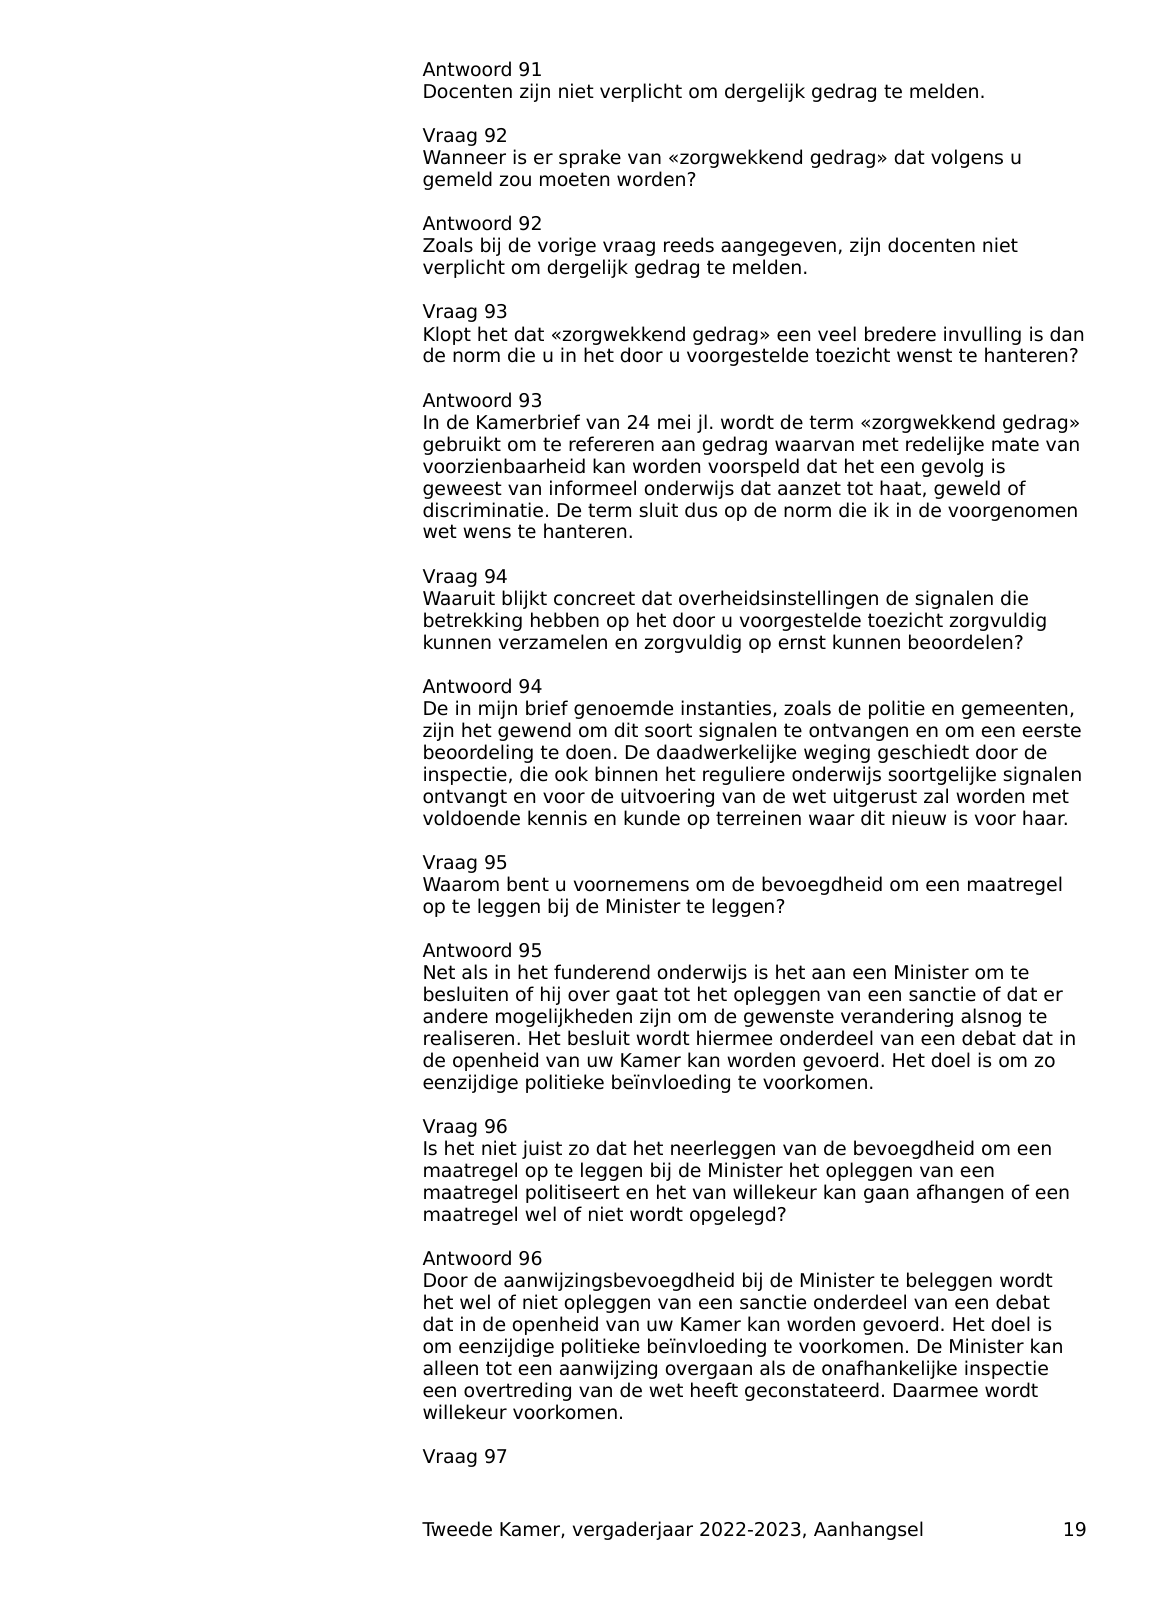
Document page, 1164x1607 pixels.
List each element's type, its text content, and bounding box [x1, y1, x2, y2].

text Antwoord 94 [422, 676, 1087, 698]
text Antwoord 95 [422, 940, 1087, 962]
text Vraag 96 [422, 1116, 1087, 1138]
text Vraag 92 [422, 125, 1087, 147]
text Net als in het funderend onderwijs is het aan een Minister om te besluiten of hij over gaat tot het opleggen van een sanctie of dat er andere mogelijkheden zijn om de gewenste verandering alsnog te realiseren. Het besluit wordt hiermee onderdeel van een debat dat in de openheid van uw Kamer kan worden gevoerd. Het doel is om zo eenzijdige politieke beïnvloeding te voorkomen. [422, 962, 1087, 1094]
text Antwoord 91 [422, 59, 1087, 81]
text Vraag 93 [422, 301, 1087, 323]
text Is het niet juist zo dat het neerleggen van de bevoegdheid om een maatregel op te leggen bij de Minister het opleggen van een maatregel politiseert en het van willekeur kan gaan afhangen of een maatregel wel of niet wordt opgelegd? [422, 1138, 1087, 1226]
text Vraag 94 [422, 566, 1087, 588]
text Waaruit blijkt concreet dat overheidsinstellingen de signalen die betrekking hebben op het door u voorgestelde toezicht zorgvuldig kunnen verzamelen en zorgvuldig op ernst kunnen beoordelen? [422, 588, 1087, 653]
text Klopt het dat «zorgwekkend gedrag» een veel bredere invulling is dan de norm die u in het door u voorgestelde toezicht wenst te hanteren? [422, 323, 1087, 367]
text Zoals bij de vorige vraag reeds aangegeven, zijn docenten niet verplicht om dergelijk gedrag te melden. [422, 235, 1087, 279]
text Antwoord 93 [422, 389, 1087, 412]
text Vraag 97 [422, 1446, 1087, 1468]
text Docenten zijn niet verplicht om dergelijk gedrag te melden. [422, 81, 1087, 103]
text De in mijn brief genoemde instanties, zoals de politie en gemeenten, zijn het gewend om dit soort signalen te ontvangen en om een eerste beoordeling te doen. De daadwerkelijke weging geschiedt door de inspectie, die ook binnen het reguliere onderwijs soortgelijke signalen ontvangt en voor de uitvoering van de wet uitgerust zal worden met voldoende kennis en kunde op terreinen waar dit nieuw is voor haar. [422, 698, 1087, 829]
text In de Kamerbrief van 24 mei jl. wordt de term «zorgwekkend gedrag» gebruikt om te refereren aan gedrag waarvan met redelijke mate van voorzienbaarheid kan worden voorspeld dat het een gevolg is geweest van informeel onderwijs dat aanzet tot haat, geweld of discriminatie. De term sluit dus op de norm die ik in de voorgenomen wet wens te hanteren. [422, 412, 1087, 543]
text Vraag 95 [422, 852, 1087, 874]
text Antwoord 92 [422, 213, 1087, 235]
text Waarom bent u voornemens om de bevoegdheid om een maatregel op te leggen bij de Minister te leggen? [422, 874, 1087, 918]
text Wanneer is er sprake van «zorgwekkend gedrag» dat volgens u gemeld zou moeten worden? [422, 147, 1087, 191]
text Antwoord 96 [422, 1248, 1087, 1270]
text Door de aanwijzingsbevoegdheid bij de Minister te beleggen wordt het wel of niet opleggen van een sanctie onderdeel van een debat dat in de openheid van uw Kamer kan worden gevoerd. Het doel is om eenzijdige politieke beïnvloeding te voorkomen. De Minister kan alleen tot een aanwijzing overgaan als de onafhankelijke inspectie een overtreding van de wet heeft geconstateerd. Daarmee wordt willekeur voorkomen. [422, 1270, 1087, 1424]
